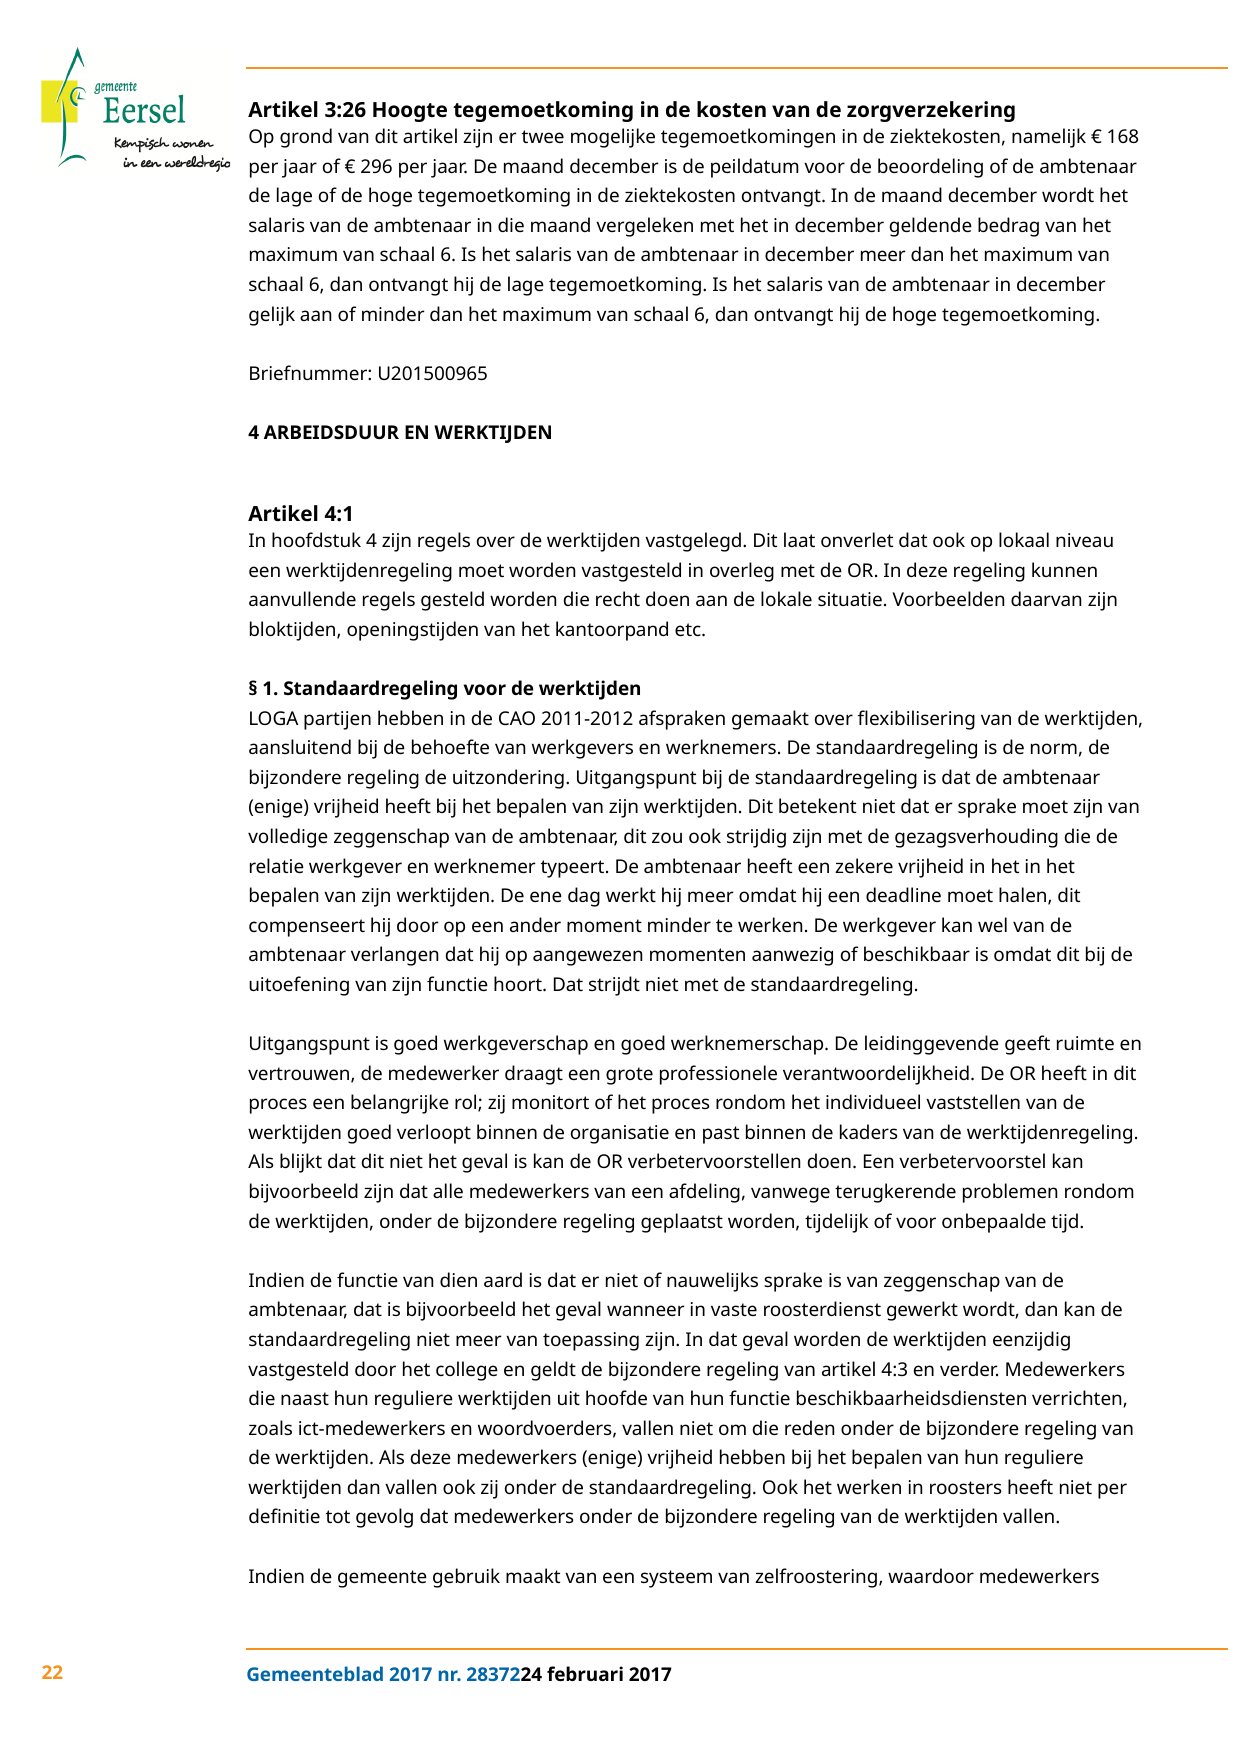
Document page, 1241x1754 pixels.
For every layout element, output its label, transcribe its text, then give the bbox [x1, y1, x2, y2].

text In hoofdstuk 4 zijn regels over de werktijden vastgelegd. Dit laat onverlet dat ook op lokaal niveau een werktijdenregeling moet worden vastgesteld in overleg met de OR. In deze regeling kunnen aanvullende regels gesteld worden die recht doen aan de lokale situatie. Voorbeelden daarvan zijn bloktijden, openingstijden van het kantoorpand etc. [248, 527, 1152, 642]
text Briefnummer: U201500965 [248, 360, 1152, 386]
text Indien de functie van dien aard is dat er niet of nauwelijks sprake is van zeggenschap van de ambtenaar, dat is bijvoorbeeld het geval wanneer in vaste roosterdienst gewerkt wordt, dan kan de standaardregeling niet meer van toepassing zijn. In dat geval worden de werktijden eenzijdig vastgesteld door het college en geldt de bijzondere regeling van artikel 4:3 en verder. Medewerkers die naast hun reguliere werktijden uit hoofde van hun functie beschikbaarheidsdiensten verrichten, zoals ict-medewerkers en woordvoerders, vallen niet om die reden onder de bijzondere regeling van de werktijden. Als deze medewerkers (enige) vrijheid hebben bij het bepalen van hun reguliere werktijden dan vallen ook zij onder de standaardregeling. Ook het werken in roosters heeft niet per definitie tot gevolg dat medewerkers onder de bijzondere regeling van de werktijden vallen. [248, 1267, 1152, 1529]
text 4 ARBEIDSDUUR EN WERKTIJDEN [248, 419, 1152, 445]
picture [41, 47, 231, 172]
text § 1. Standaardregeling voor de werktijden [248, 675, 1152, 701]
text Op grond van dit artikel zijn er twee mogelijke tegemoetkomingen in de ziektekosten, namelijk € 168 per jaar of € 296 per jaar. De maand december is de peildatum voor de beoordeling of de ambtenaar de lage of de hoge tegemoetkoming in de ziektekosten ontvangt. In de maand december wordt het salaris van de ambtenaar in die maand vergeleken met het in december geldende bedrag van het maximum van schaal 6. Is het salaris van de ambtenaar in december meer dan het maximum van schaal 6, dan ontvangt hij de lage tegemoetkoming. Is het salaris van de ambtenaar in december gelijk aan of minder dan het maximum van schaal 6, dan ontvangt hij de hoge tegemoetkoming. [248, 123, 1152, 326]
text Uitgangspunt is goed werkgeverschap en goed werknemerschap. De leidinggevende geeft ruimte en vertrouwen, de medewerker draagt een grote professionele verantwoordelijkheid. De OR heeft in dit proces een belangrijke rol; zij monitort of het proces rondom het individueel vaststellen van de werktijden goed verloopt binnen de organisatie en past binnen de kaders van de werktijdenregeling. Als blijkt dat dit niet het geval is kan de OR verbetervoorstellen doen. Een verbetervoorstel kan bijvoorbeeld zijn dat alle medewerkers van een afdeling, vanwege terugkerende problemen rondom de werktijden, onder de bijzondere regeling geplaatst worden, tijdelijk of voor onbepaalde tijd. [248, 1030, 1152, 1234]
text Artikel 4:1 [248, 499, 1152, 527]
text Artikel 3:26 Hoogte tegemoetkoming in de kosten van de zorgverzekering [248, 95, 1152, 123]
text Indien de gemeente gebruik maakt van een systeem van zelfroostering, waardoor medewerkers [248, 1563, 1152, 1589]
text LOGA partijen hebben in de CAO 2011-2012 afspraken gemaakt over flexibilisering van de werktijden, aansluitend bij de behoefte van werkgevers en werknemers. De standaardregeling is de norm, de bijzondere regeling de uitzondering. Uitgangspunt bij de standaardregeling is dat de ambtenaar (enige) vrijheid heeft bij het bepalen van zijn werktijden. Dit betekent niet dat er sprake moet zijn van volledige zeggenschap van de ambtenaar, dit zou ook strijdig zijn met de gezagsverhouding die de relatie werkgever en werknemer typeert. De ambtenaar heeft een zekere vrijheid in het in het bepalen van zijn werktijden. De ene dag werkt hij meer omdat hij een deadline moet halen, dit compenseert hij door op een ander moment minder te werken. De werkgever kan wel van de ambtenaar verlangen dat hij op aangewezen momenten aanwezig of beschikbaar is omdat dit bij de uitoefening van zijn functie hoort. Dat strijdt niet met de standaardregeling. [248, 705, 1152, 997]
